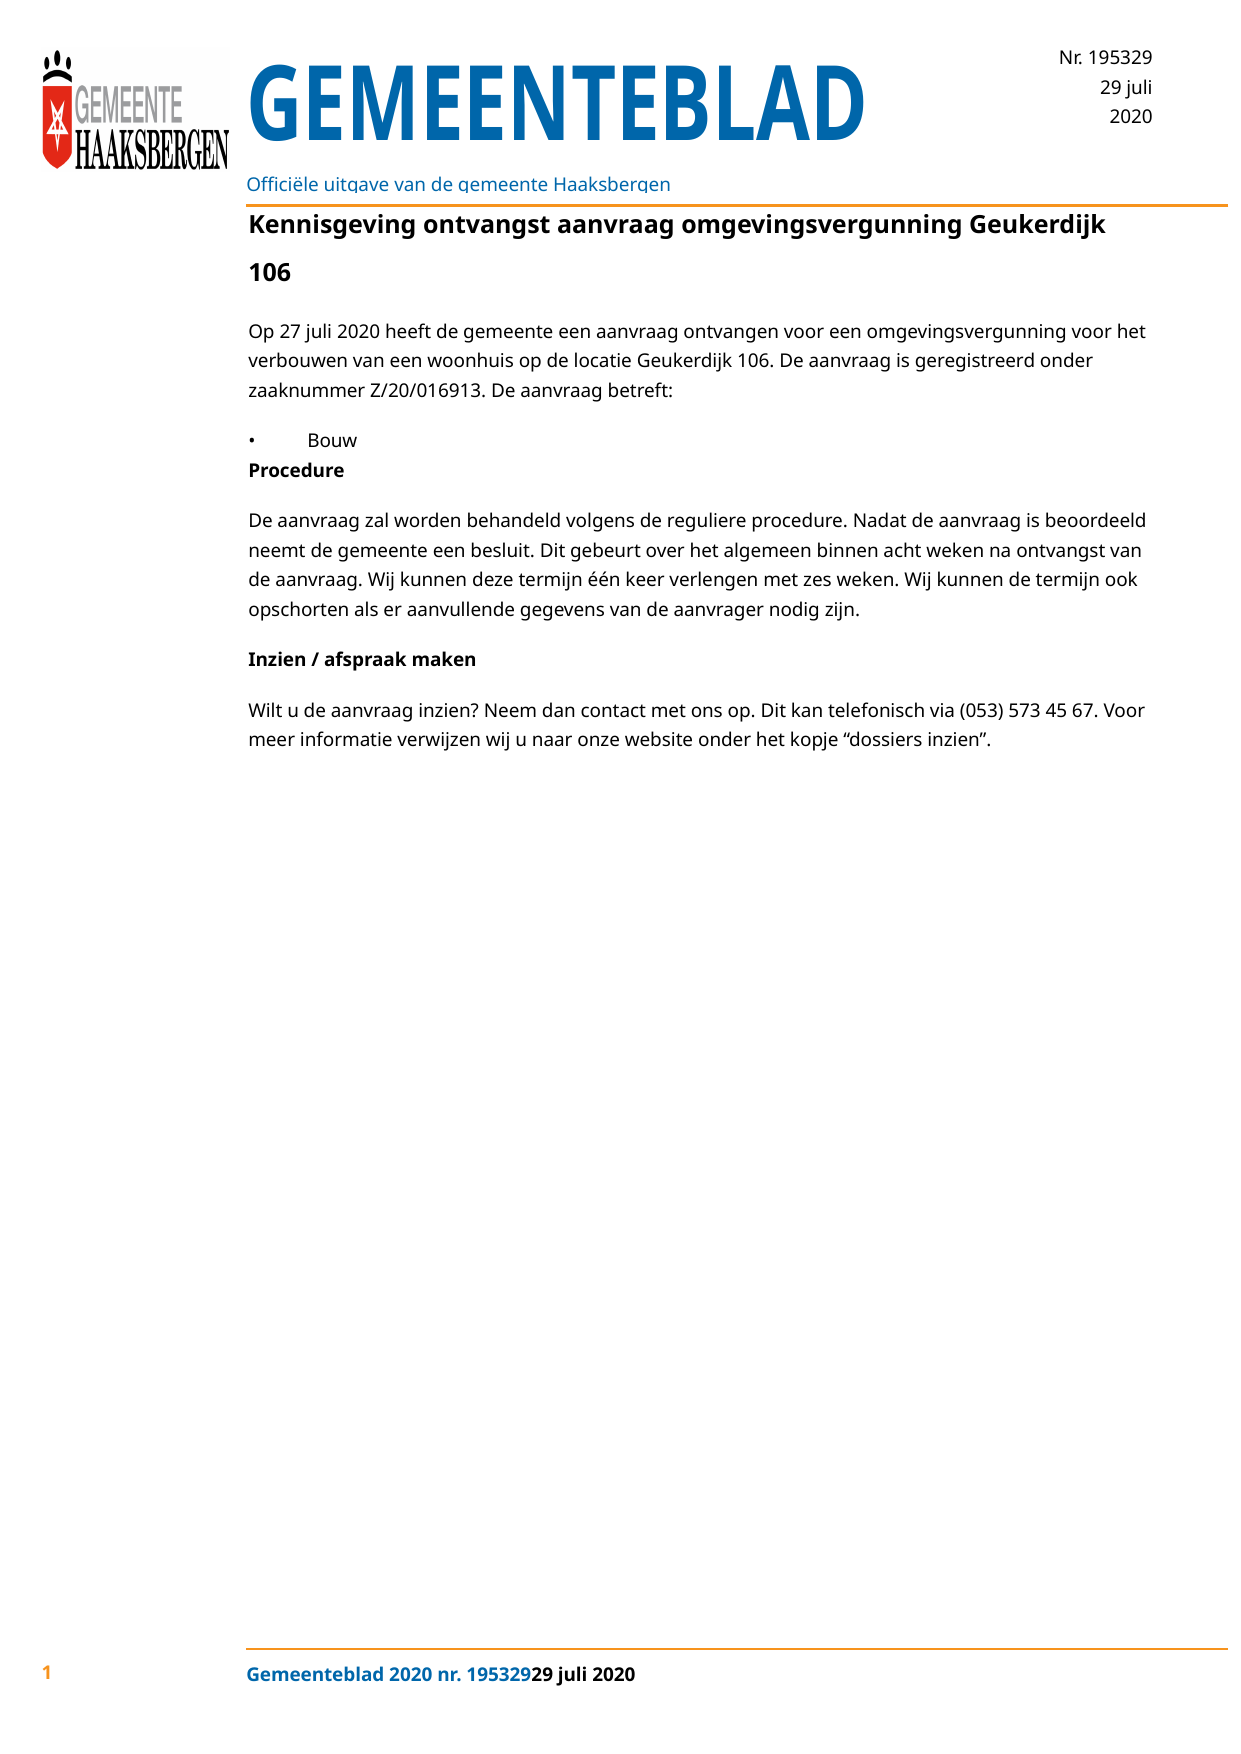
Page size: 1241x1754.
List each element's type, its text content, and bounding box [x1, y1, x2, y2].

text Op 27 juli 2020 heeft de gemeente een aanvraag ontvangen voor een omgevingsvergunning voor het verbouwen van een woonhuis op de locatie Geukerdijk 106. De aanvraag is geregistreerd onder zaaknummer Z/20/016913. De aanvraag betreft: [248, 318, 1152, 403]
list Bouw [248, 427, 1152, 453]
text Procedure [248, 457, 1152, 483]
text De aanvraag zal worden behandeld volgens de reguliere procedure. Nadat de aanvraag is beoordeeld neemt de gemeente een besluit. Dit gebeurt over het algemeen binnen acht weken na ontvangst van de aanvraag. Wij kunnen deze termijn één keer verlengen met zes weken. Wij kunnen de termijn ook opschorten als er aanvullende gegevens van de aanvrager nodig zijn. [248, 507, 1152, 622]
picture [41, 47, 231, 172]
text Inzien / afspraak maken [248, 647, 1152, 672]
text Kennisgeving ontvangst aanvraag omgevingsvergunning Geukerdijk 106 [248, 207, 1152, 288]
text Wilt u de aanvraag inzien? Neem dan contact met ons op. Dit kan telefonisch via (053) 573 45 67. Voor meer informatie verwijzen wij u naar onze website onder het kopje “dossiers inzien”. [248, 697, 1152, 752]
